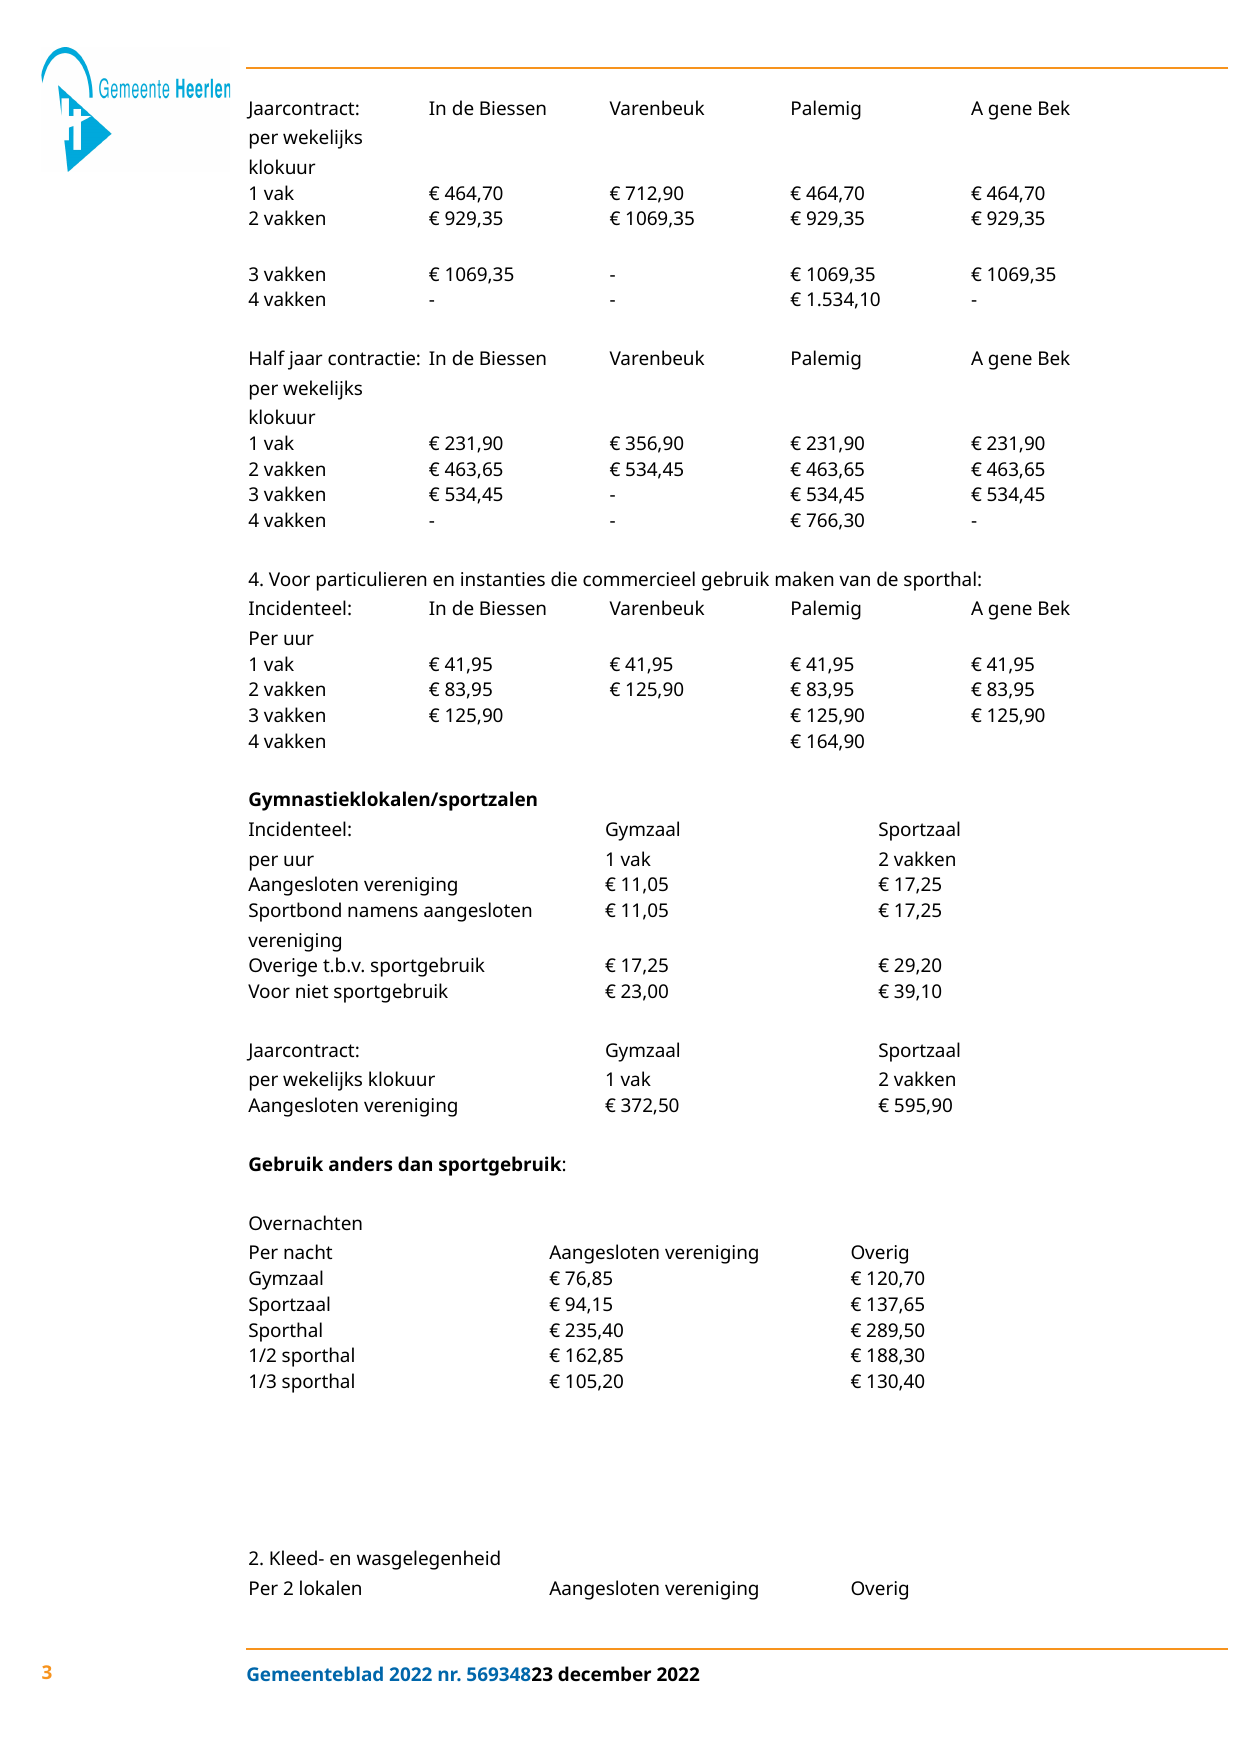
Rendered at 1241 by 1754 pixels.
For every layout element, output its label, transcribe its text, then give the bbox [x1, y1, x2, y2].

text Gebruik anders dan sportgebruik: [248, 1151, 1152, 1176]
table_cell 3 vakken [248, 481, 429, 507]
table_header A gene Bek [971, 595, 1152, 651]
table_cell - [609, 507, 790, 533]
table_cell € 39,10 [878, 978, 1152, 1004]
table_header Half jaar contractie: per wekelijks klokuur [248, 345, 429, 430]
text Overnachten [248, 1210, 1152, 1236]
table_header In de Biessen [429, 95, 609, 180]
picture [41, 47, 59, 70]
table_cell € 231,90 [429, 430, 609, 456]
table_cell € 83,95 [790, 676, 971, 702]
table_cell € 534,45 [971, 481, 1152, 507]
table_header Aangesloten vereniging [549, 1240, 850, 1265]
table_cell € 1069,35 [971, 261, 1152, 286]
table_cell [609, 728, 790, 754]
table_cell Overige t.b.v. sportgebruik [248, 953, 605, 978]
table_cell 3 vakken [248, 702, 429, 728]
table_cell 4 vakken [248, 286, 429, 312]
table_cell - [429, 507, 609, 533]
table_cell € 1069,35 [609, 205, 790, 261]
table_cell 2 vakken [248, 456, 429, 481]
table_cell 2 vakken [248, 205, 429, 261]
table_cell € 29,20 [878, 953, 1152, 978]
table_cell € 188,30 [850, 1343, 1152, 1368]
table_cell € 1.534,10 [790, 286, 971, 312]
table_cell € 929,35 [429, 205, 609, 261]
table_cell € 83,95 [971, 676, 1152, 702]
table_cell Aangesloten vereniging [248, 1092, 605, 1118]
table_cell Sportzaal [248, 1291, 549, 1317]
table_cell 4 vakken [248, 728, 429, 754]
table_header Per 2 lokalen [248, 1575, 549, 1601]
table_header Varenbeuk [609, 345, 790, 430]
table_cell - [609, 286, 790, 312]
table_header Overig [850, 1575, 1152, 1601]
table_cell € 929,35 [971, 205, 1152, 261]
table_cell € 105,20 [549, 1368, 850, 1394]
table_cell Gymzaal [248, 1265, 549, 1291]
table_cell - [609, 261, 790, 286]
table_cell [609, 702, 790, 728]
text Gymnastieklokalen/sportzalen [248, 786, 1152, 812]
table_cell Voor niet sportgebruik [248, 978, 605, 1004]
table_header Palemig [790, 595, 971, 651]
table_cell € 41,95 [971, 651, 1152, 676]
table_cell € 11,05 [605, 897, 878, 952]
table_header Jaarcontract: per wekelijks klokuur [248, 1037, 605, 1092]
table_cell € 1069,35 [790, 261, 971, 286]
table_header Aangesloten vereniging [549, 1575, 850, 1601]
table_cell € 41,95 [609, 651, 790, 676]
table_header Incidenteel: Per uur [248, 595, 429, 651]
table_cell € 231,90 [971, 430, 1152, 456]
table_cell 1 vak [248, 651, 429, 676]
table_cell 1 vak [248, 180, 429, 205]
table_cell € 23,00 [605, 978, 878, 1004]
table_cell € 125,90 [971, 702, 1152, 728]
table_cell € 17,25 [878, 897, 1152, 952]
table_cell € 94,15 [549, 1291, 850, 1317]
table_cell [971, 728, 1152, 754]
table_cell - [971, 286, 1152, 312]
table_cell € 130,40 [850, 1368, 1152, 1394]
table_cell € 464,70 [790, 180, 971, 205]
table_cell € 235,40 [549, 1317, 850, 1342]
table_header In de Biessen [429, 345, 609, 430]
table_cell Sportbond namens aangesloten vereniging [248, 897, 605, 952]
table_cell € 17,25 [878, 871, 1152, 897]
table_cell 1/3 sporthal [248, 1368, 549, 1394]
table_cell € 464,70 [971, 180, 1152, 205]
table_header A gene Bek [971, 345, 1152, 430]
table_cell Aangesloten vereniging [248, 871, 605, 897]
table_cell - [971, 507, 1152, 533]
table_cell € 125,90 [790, 702, 971, 728]
table_cell € 162,85 [549, 1343, 850, 1368]
table_header Gymzaal 1 vak [605, 816, 878, 871]
table_cell € 1069,35 [429, 261, 609, 286]
table_cell [429, 728, 609, 754]
table_cell € 595,90 [878, 1092, 1152, 1118]
picture [41, 47, 231, 172]
table_cell 3 vakken [248, 261, 429, 286]
table_cell € 289,50 [850, 1317, 1152, 1342]
table_cell € 464,70 [429, 180, 609, 205]
text 2. Kleed- en wasgelegenheid [248, 1545, 1152, 1571]
table_header Incidenteel: per uur [248, 816, 605, 871]
table_cell 1 vak [248, 430, 429, 456]
table_cell 1/2 sporthal [248, 1343, 549, 1368]
table_cell € 372,50 [605, 1092, 878, 1118]
table_cell € 766,30 [790, 507, 971, 533]
table_cell € 463,65 [790, 456, 971, 481]
table_cell € 534,45 [790, 481, 971, 507]
table_cell 4 vakken [248, 507, 429, 533]
table_cell € 125,90 [429, 702, 609, 728]
table_header In de Biessen [429, 595, 609, 651]
table_cell € 41,95 [790, 651, 971, 676]
table_cell € 534,45 [429, 481, 609, 507]
table_cell € 712,90 [609, 180, 790, 205]
table_cell € 231,90 [790, 430, 971, 456]
table_header Palemig [790, 345, 971, 430]
table_cell 2 vakken [248, 676, 429, 702]
table_cell € 164,90 [790, 728, 971, 754]
table_cell € 120,70 [850, 1265, 1152, 1291]
table_cell € 463,65 [971, 456, 1152, 481]
table_cell € 929,35 [790, 205, 971, 261]
table_cell € 11,05 [605, 871, 878, 897]
table_cell € 41,95 [429, 651, 609, 676]
table_cell € 83,95 [429, 676, 609, 702]
table_header Palemig [790, 95, 971, 180]
table_cell € 76,85 [549, 1265, 850, 1291]
table_cell € 125,90 [609, 676, 790, 702]
table_header Overig [850, 1240, 1152, 1265]
table_header Gymzaal 1 vak [605, 1037, 878, 1092]
table_header A gene Bek [971, 95, 1152, 180]
text 4. Voor particulieren en instanties die commercieel gebruik maken van de sporthal: [248, 566, 1152, 591]
table_cell Sporthal [248, 1317, 549, 1342]
table_header Per nacht [248, 1240, 549, 1265]
table_cell € 463,65 [429, 456, 609, 481]
table_cell - [609, 481, 790, 507]
table_cell € 17,25 [605, 953, 878, 978]
table_cell € 534,45 [609, 456, 790, 481]
table_cell - [429, 286, 609, 312]
table_header Sportzaal 2 vakken [878, 1037, 1152, 1092]
table_header Sportzaal 2 vakken [878, 816, 1152, 871]
table_header Jaarcontract: per wekelijks klokuur [248, 95, 429, 180]
table_cell € 356,90 [609, 430, 790, 456]
table_header Varenbeuk [609, 95, 790, 180]
table_cell € 137,65 [850, 1291, 1152, 1317]
table_header Varenbeuk [609, 595, 790, 651]
